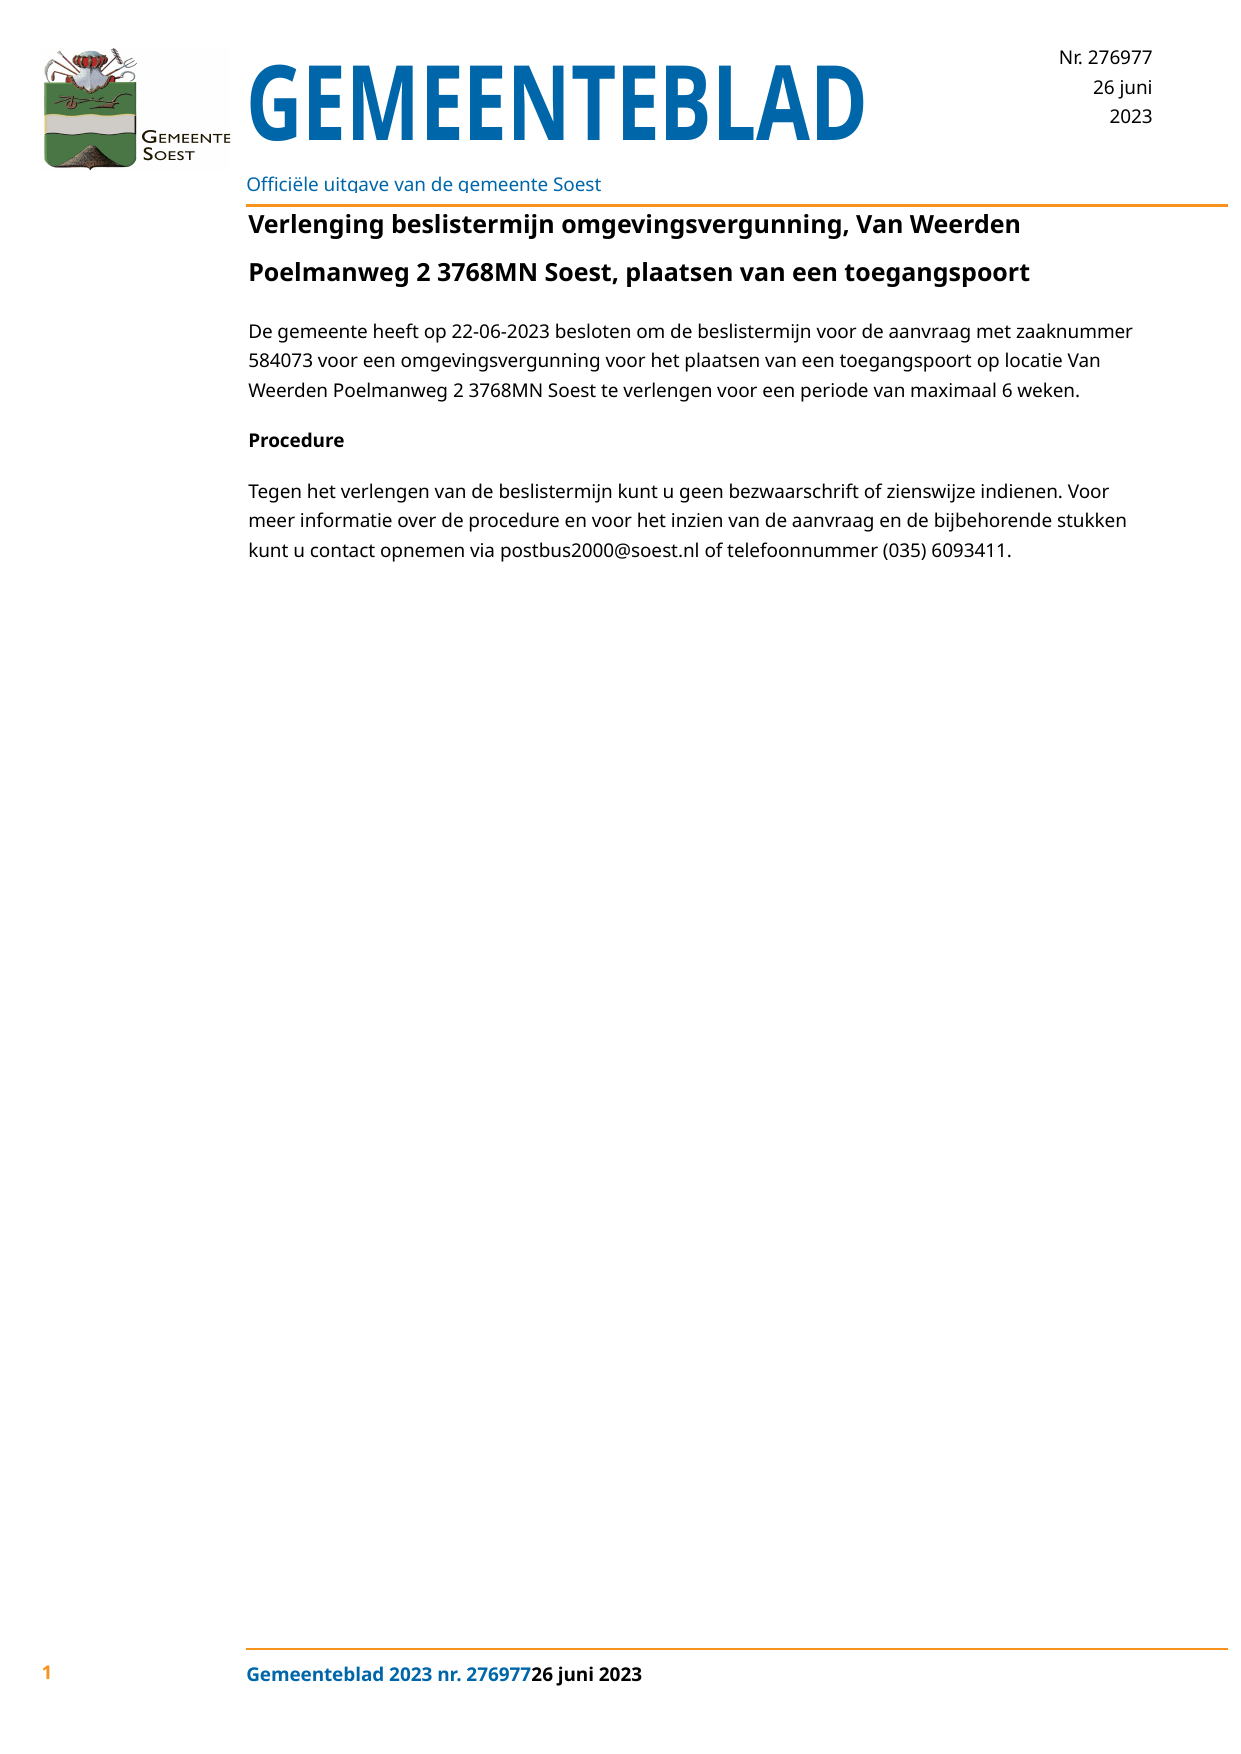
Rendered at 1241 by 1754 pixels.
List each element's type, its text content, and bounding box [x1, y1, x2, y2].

text Verlenging beslistermijn omgevingsvergunning, Van Weerden Poelmanweg 2 3768MN Soest, plaatsen van een toegangspoort [248, 207, 1152, 288]
text Tegen het verlengen van de beslistermijn kunt u geen bezwaarschrift of zienswijze indienen. Voor meer informatie over de procedure en voor het inzien van de aanvraag en de bijbehorende stukken kunt u contact opnemen via postbus2000@soest.nl of telefoonnummer (035) 6093411. [248, 478, 1152, 563]
text De gemeente heeft op 22-06-2023 besloten om de beslistermijn voor de aanvraag met zaaknummer 584073 voor een omgevingsvergunning voor het plaatsen van een toegangspoort op locatie Van Weerden Poelmanweg 2 3768MN Soest te verlengen voor een periode van maximaal 6 weken. [248, 318, 1152, 403]
picture [41, 47, 231, 172]
text Procedure [248, 427, 1152, 453]
